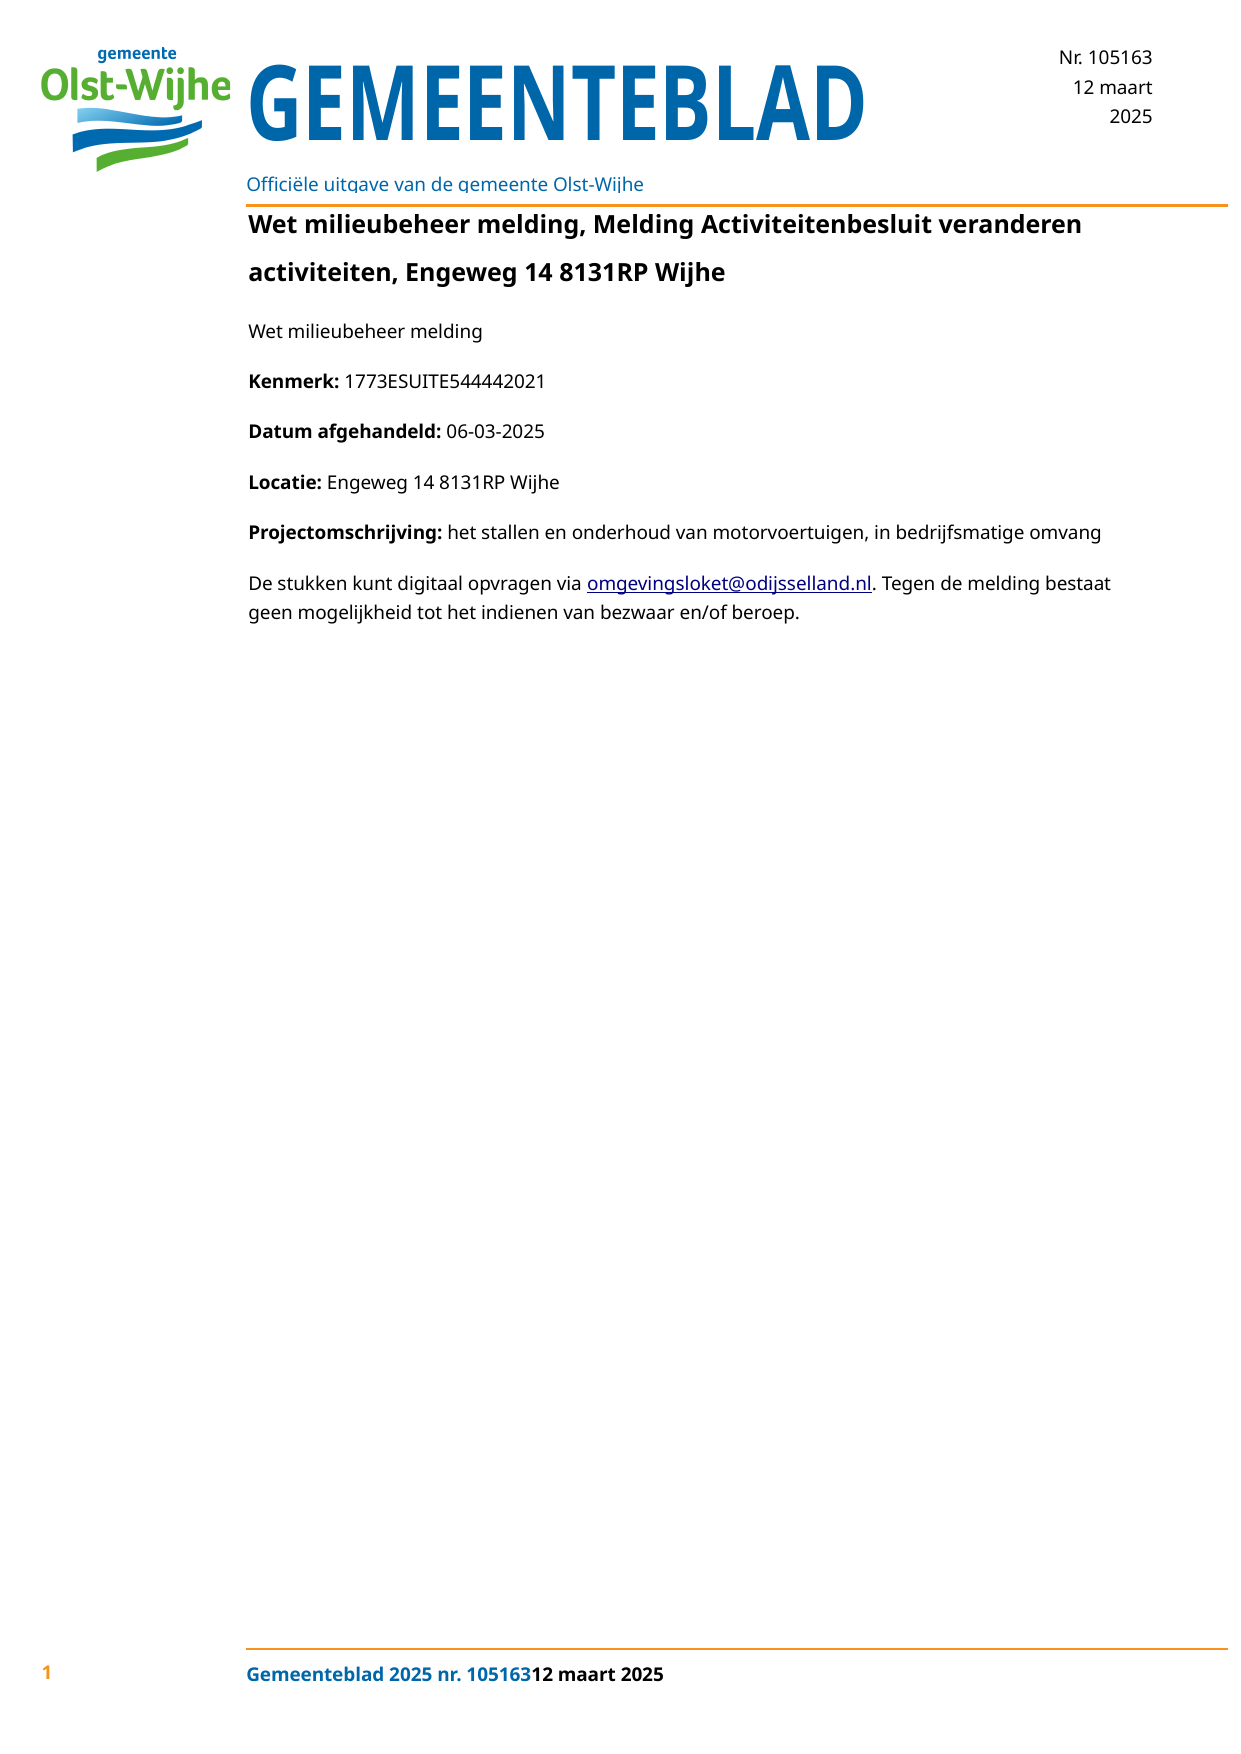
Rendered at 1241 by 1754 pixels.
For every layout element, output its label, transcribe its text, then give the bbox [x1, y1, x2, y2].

text Wet milieubeheer melding, Melding Activiteitenbesluit veranderen activiteiten, Engeweg 14 8131RP Wijhe [248, 207, 1152, 288]
text Locatie: Engeweg 14 8131RP Wijhe [248, 469, 1152, 495]
text Datum afgehandeld: 06-03-2025 [248, 419, 1152, 444]
text Projectomschrijving: het stallen en onderhoud van motorvoertuigen, in bedrijfsmatige omvang [248, 519, 1152, 545]
picture [41, 47, 231, 172]
text Wet milieubeheer melding [248, 318, 1152, 344]
text De stukken kunt digitaal opvragen via omgevingsloket@odijsselland.nl. Tegen de melding bestaat geen mogelijkheid tot het indienen van bezwaar en/of beroep. [248, 570, 1152, 625]
text Kenmerk: 1773ESUITE544442021 [248, 368, 1152, 394]
